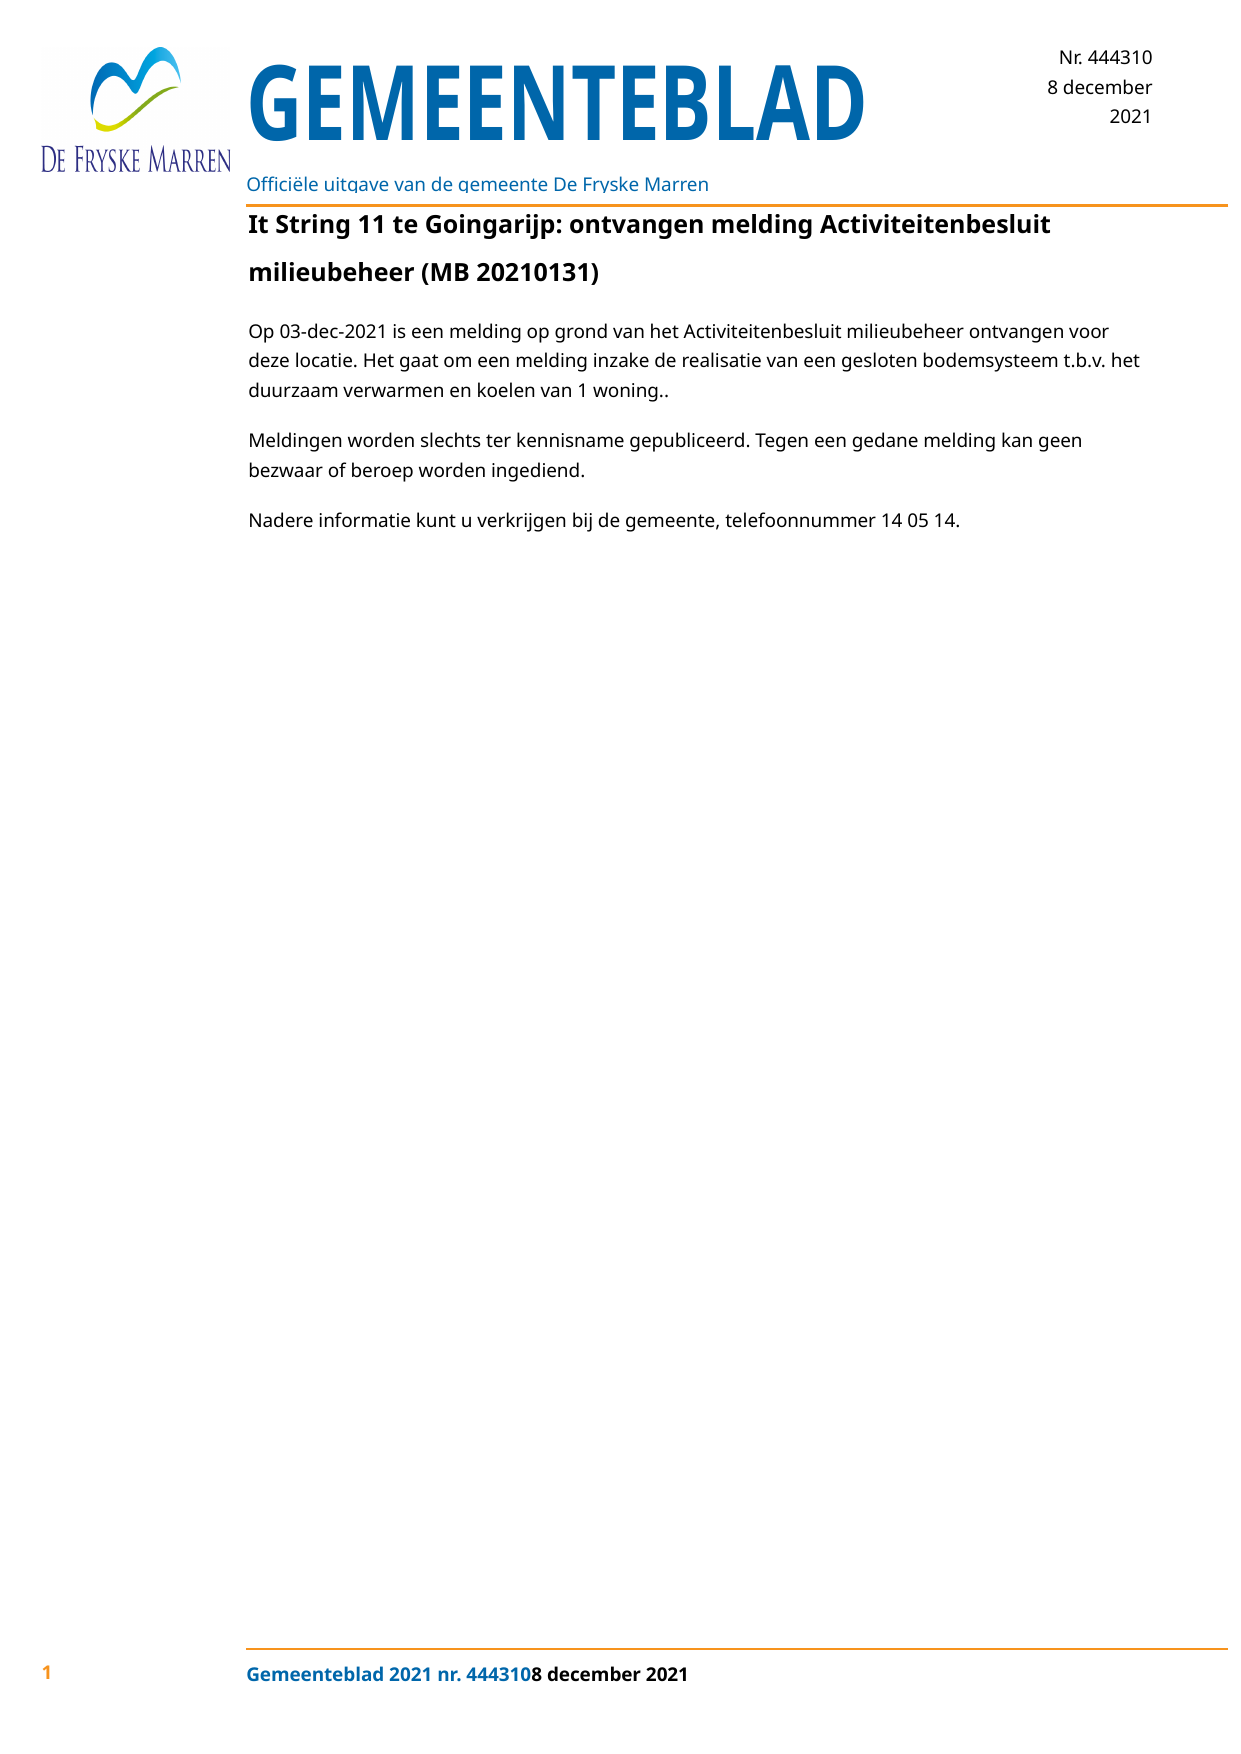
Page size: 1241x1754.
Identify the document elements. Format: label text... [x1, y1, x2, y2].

text It String 11 te Goingarijp: ontvangen melding Activiteitenbesluit milieubeheer (MB 20210131) [248, 207, 1152, 288]
text Nadere informatie kunt u verkrijgen bij de gemeente, telefoonnummer 14 05 14. [248, 507, 1152, 533]
text Op 03-dec-2021 is een melding op grond van het Activiteitenbesluit milieubeheer ontvangen voor deze locatie. Het gaat om een melding inzake de realisatie van een gesloten bodemsysteem t.b.v. het duurzaam verwarmen en koelen van 1 woning.. [248, 318, 1152, 403]
picture [41, 47, 231, 172]
text Meldingen worden slechts ter kennisname gepubliceerd. Tegen een gedane melding kan geen bezwaar of beroep worden ingediend. [248, 427, 1152, 483]
